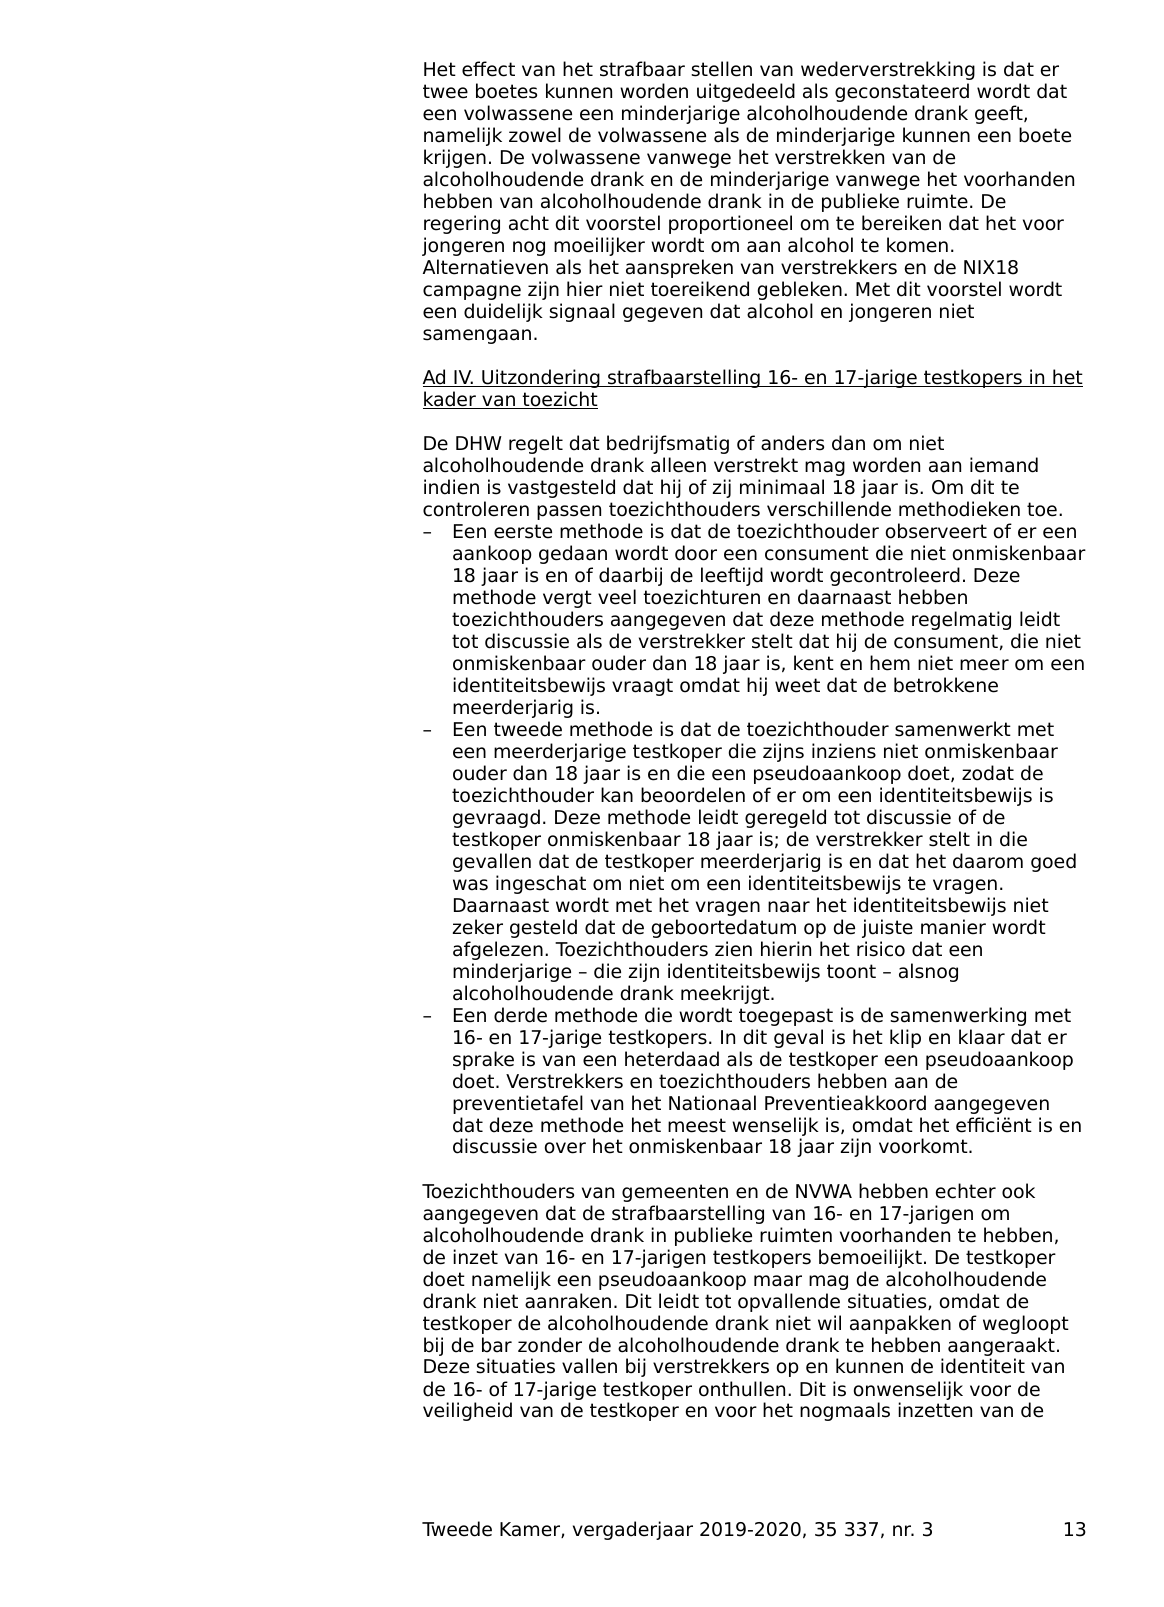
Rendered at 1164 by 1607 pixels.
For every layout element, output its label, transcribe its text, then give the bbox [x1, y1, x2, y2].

subtitle Ad IV. Uitzondering strafbaarstelling 16- en 17-jarige testkopers in het kader van toezicht [422, 367, 1087, 411]
text – Een tweede methode is dat de toezichthouder samenwerkt met een meerderjarige testkoper die zijns inziens niet onmiskenbaar ouder dan 18 jaar is en die een pseudoaankoop doet, zodat de toezichthouder kan beoordelen of er om een identiteitsbewijs is gevraagd. Deze methode leidt geregeld tot discussie of de testkoper onmiskenbaar 18 jaar is; de verstrekker stelt in die gevallen dat de testkoper meerderjarig is en dat het daarom goed was ingeschat om niet om een identiteitsbewijs te vragen. Daarnaast wordt met het vragen naar het identiteitsbewijs niet zeker gesteld dat de geboortedatum op de juiste manier wordt afgelezen. Toezichthouders zien hierin het risico dat een minderjarige – die zijn identiteitsbewijs toont – alsnog alcoholhoudende drank meekrijgt. [422, 719, 1087, 1004]
text – Een eerste methode is dat de toezichthouder observeert of er een aankoop gedaan wordt door een consument die niet onmiskenbaar 18 jaar is en of daarbij de leeftijd wordt gecontroleerd. Deze methode vergt veel toezichturen en daarnaast hebben toezichthouders aangegeven dat deze methode regelmatig leidt tot discussie als de verstrekker stelt dat hij de consument, die niet onmiskenbaar ouder dan 18 jaar is, kent en hem niet meer om een identiteitsbewijs vraagt omdat hij weet dat de betrokkene meerderjarig is. [422, 521, 1087, 719]
text Het effect van het strafbaar stellen van wederverstrekking is dat er twee boetes kunnen worden uitgedeeld als geconstateerd wordt dat een volwassene een minderjarige alcoholhoudende drank geeft, namelijk zowel de volwassene als de minderjarige kunnen een boete krijgen. De volwassene vanwege het verstrekken van de alcoholhoudende drank en de minderjarige vanwege het voorhanden hebben van alcoholhoudende drank in de publieke ruimte. De regering acht dit voorstel proportioneel om te bereiken dat het voor jongeren nog moeilijker wordt om aan alcohol te komen. Alternatieven als het aanspreken van verstrekkers en de NIX18 campagne zijn hier niet toereikend gebleken. Met dit voorstel wordt een duidelijk signaal gegeven dat alcohol en jongeren niet samengaan. [422, 59, 1087, 345]
text De DHW regelt dat bedrijfsmatig of anders dan om niet alcoholhoudende drank alleen verstrekt mag worden aan iemand indien is vastgesteld dat hij of zij minimaal 18 jaar is. Om dit te controleren passen toezichthouders verschillende methodieken toe. [422, 433, 1087, 521]
text Toezichthouders van gemeenten en de NVWA hebben echter ook aangegeven dat de strafbaarstelling van 16- en 17-jarigen om alcoholhoudende drank in publieke ruimten voorhanden te hebben, de inzet van 16- en 17-jarigen testkopers bemoeilijkt. De testkoper doet namelijk een pseudoaankoop maar mag de alcoholhoudende drank niet aanraken. Dit leidt tot opvallende situaties, omdat de testkoper de alcoholhoudende drank niet wil aanpakken of wegloopt bij de bar zonder de alcoholhoudende drank te hebben aangeraakt. Deze situaties vallen bij verstrekkers op en kunnen de identiteit van de 16- of 17-jarige testkoper onthullen. Dit is onwenselijk voor de veiligheid van de testkoper en voor het nogmaals inzetten van de [422, 1181, 1087, 1422]
text – Een derde methode die wordt toegepast is de samenwerking met 16- en 17-jarige testkopers. In dit geval is het klip en klaar dat er sprake is van een heterdaad als de testkoper een pseudoaankoop doet. Verstrekkers en toezichthouders hebben aan de preventietafel van het Nationaal Preventieakkoord aangegeven dat deze methode het meest wenselijk is, omdat het efficiënt is en discussie over het onmiskenbaar 18 jaar zijn voorkomt. [422, 1004, 1087, 1158]
